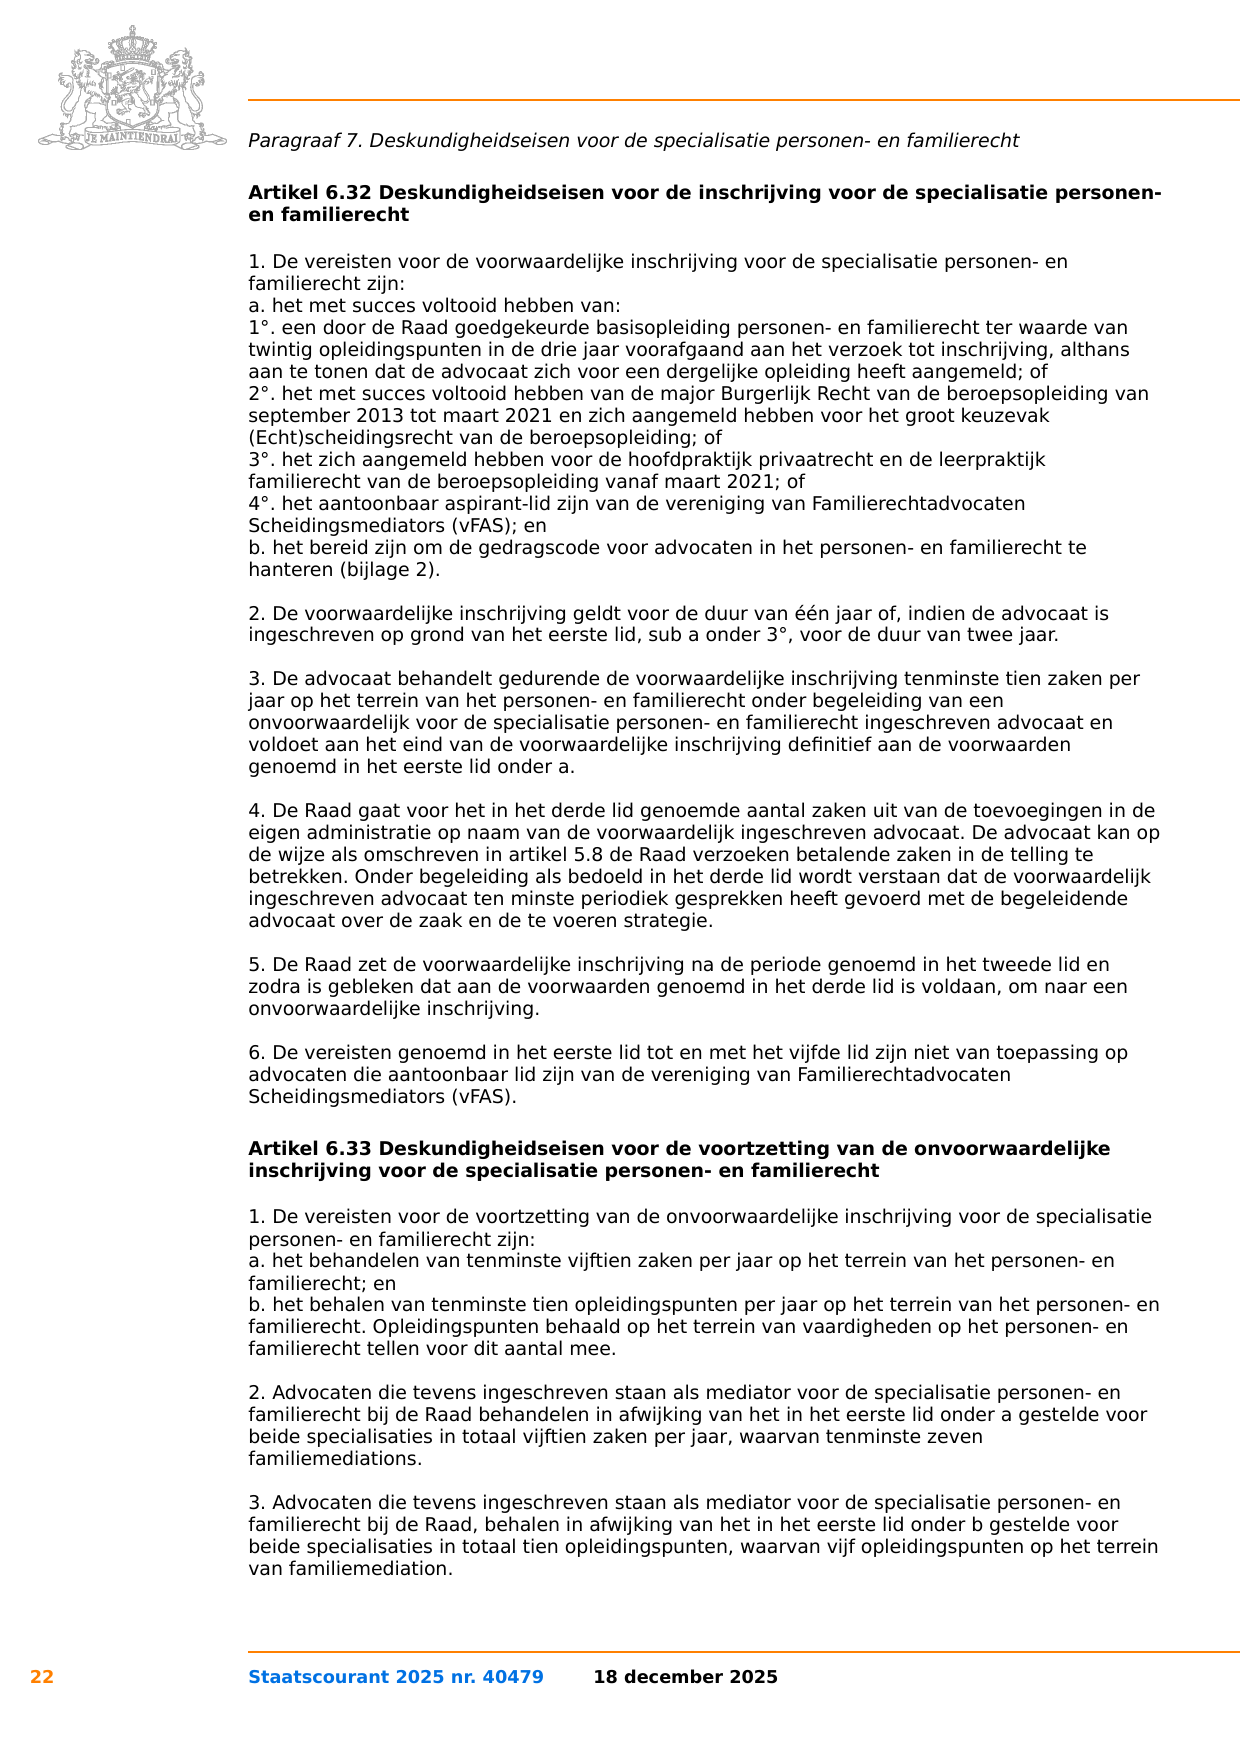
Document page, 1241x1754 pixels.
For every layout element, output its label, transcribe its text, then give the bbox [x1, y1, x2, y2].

text 2°. het met succes voltooid hebben van de major Burgerlijk Recht van de beroepsopleiding van september 2013 tot maart 2021 en zich aangemeld hebben voor het groot keuzevak (Echt)scheidingsrecht van de beroepsopleiding; of [248, 383, 1163, 449]
text 5. De Raad zet de voorwaardelijke inschrijving na de periode genoemd in het tweede lid en zodra is gebleken dat aan de voorwaarden genoemd in het derde lid is voldaan, om naar een onvoorwaardelijke inschrijving. [248, 954, 1163, 1020]
subtitle Paragraaf 7. Deskundigheidseisen voor de specialisatie personen- en familierecht [248, 130, 1163, 152]
text 4°. het aantoonbaar aspirant-lid zijn van de vereniging van Familierechtadvocaten Scheidingsmediators (vFAS); en [248, 493, 1163, 537]
text 3. De advocaat behandelt gedurende de voorwaardelijke inschrijving tenminste tien zaken per jaar op het terrein van het personen- en familierecht onder begeleiding van een onvoorwaardelijk voor de specialisatie personen- en familierecht ingeschreven advocaat en voldoet aan het eind van de voorwaardelijke inschrijving definitief aan de voorwaarden genoemd in het eerste lid onder a. [248, 668, 1163, 778]
text 2. Advocaten die tevens ingeschreven staan als mediator voor de specialisatie personen- en familierecht bij de Raad behandelen in afwijking van het in het eerste lid onder a gestelde voor beide specialisaties in totaal vijftien zaken per jaar, waarvan tenminste zeven familiemediations. [248, 1382, 1163, 1470]
subtitle Artikel 6.32 Deskundigheidseisen voor de inschrijving voor de specialisatie personen- en familierecht [248, 182, 1163, 226]
text 6. De vereisten genoemd in het eerste lid tot en met het vijfde lid zijn niet van toepassing op advocaten die aantoonbaar lid zijn van de vereniging van Familierechtadvocaten Scheidingsmediators (vFAS). [248, 1042, 1163, 1107]
text a. het behandelen van tenminste vijftien zaken per jaar op het terrein van het personen- en familierecht; en [248, 1250, 1163, 1294]
text b. het bereid zijn om de gedragscode voor advocaten in het personen- en familierecht te hanteren (bijlage 2). [248, 537, 1163, 581]
text 3°. het zich aangemeld hebben voor de hoofdpraktijk privaatrecht en de leerpraktijk familierecht van de beroepsopleiding vanaf maart 2021; of [248, 449, 1163, 493]
text 3. Advocaten die tevens ingeschreven staan als mediator voor de specialisatie personen- en familierecht bij de Raad, behalen in afwijking van het in het eerste lid onder b gestelde voor beide specialisaties in totaal tien opleidingspunten, waarvan vijf opleidingspunten op het terrein van familiemediation. [248, 1492, 1163, 1580]
text 4. De Raad gaat voor het in het derde lid genoemde aantal zaken uit van de toevoegingen in de eigen administratie op naam van de voorwaardelijk ingeschreven advocaat. De advocaat kan op de wijze als omschreven in artikel 5.8 de Raad verzoeken betalende zaken in de telling te betrekken. Onder begeleiding als bedoeld in het derde lid wordt verstaan dat de voorwaardelijk ingeschreven advocaat ten minste periodiek gesprekken heeft gevoerd met de begeleidende advocaat over de zaak en de te voeren strategie. [248, 800, 1163, 932]
subtitle Artikel 6.33 Deskundigheidseisen voor de voortzetting van de onvoorwaardelijke inschrijving voor de specialisatie personen- en familierecht [248, 1137, 1163, 1181]
text a. het met succes voltooid hebben van: [248, 295, 1163, 317]
text 1. De vereisten voor de voortzetting van de onvoorwaardelijke inschrijving voor de specialisatie personen- en familierecht zijn: [248, 1206, 1163, 1250]
text b. het behalen van tenminste tien opleidingspunten per jaar op het terrein van het personen- en familierecht. Opleidingspunten behaald op het terrein van vaardigheden op het personen- en familierecht tellen voor dit aantal mee. [248, 1294, 1163, 1360]
picture [38, 25, 227, 150]
text 2. De voorwaardelijke inschrijving geldt voor de duur van één jaar of, indien de advocaat is ingeschreven op grond van het eerste lid, sub a onder 3°, voor de duur van twee jaar. [248, 602, 1163, 646]
text 1. De vereisten voor de voorwaardelijke inschrijving voor de specialisatie personen- en familierecht zijn: [248, 251, 1163, 295]
text 1°. een door de Raad goedgekeurde basisopleiding personen- en familierecht ter waarde van twintig opleidingspunten in de drie jaar voorafgaand aan het verzoek tot inschrijving, althans aan te tonen dat de advocaat zich voor een dergelijke opleiding heeft aangemeld; of [248, 317, 1163, 383]
